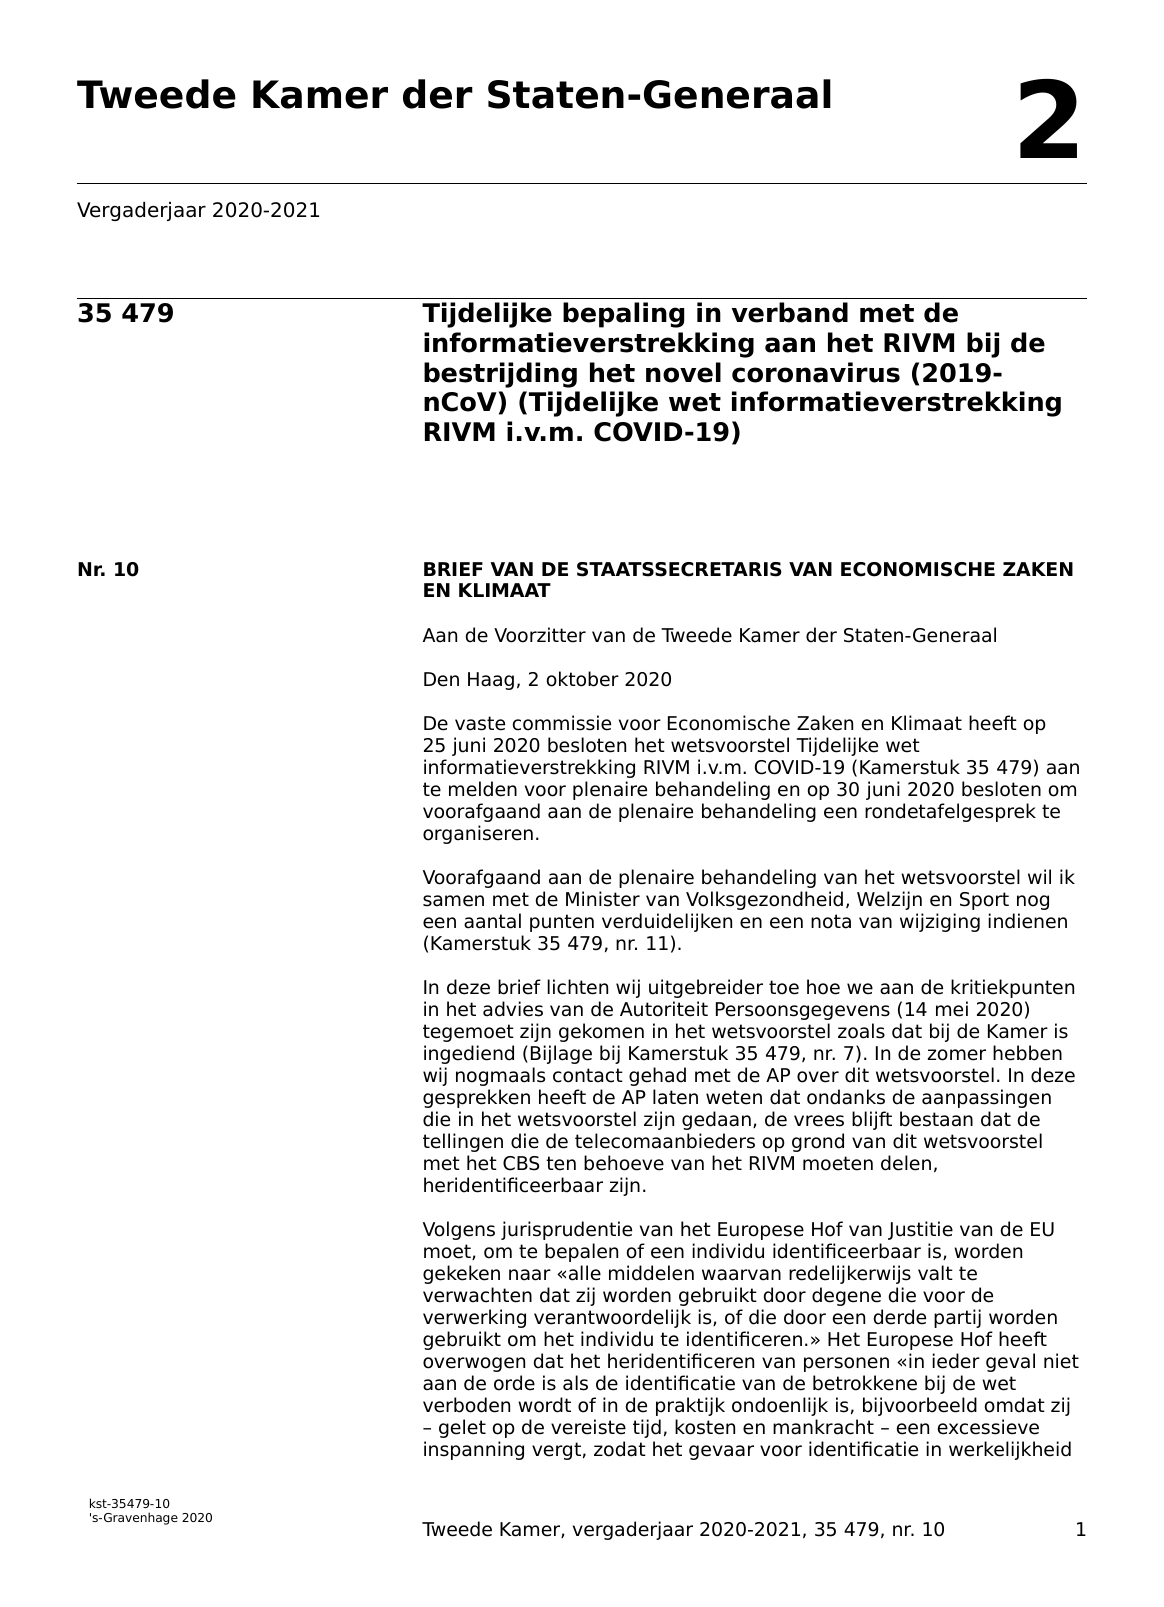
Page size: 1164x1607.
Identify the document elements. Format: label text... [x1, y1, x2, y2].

text kst-35479-10 [88, 1497, 323, 1511]
text In deze brief lichten wij uitgebreider toe hoe we aan de kritiekpunten in het advies van de Autoriteit Persoonsgegevens (14 mei 2020) tegemoet zijn gekomen in het wetsvoorstel zoals dat bij de Kamer is ingediend (Bijlage bij Kamerstuk 35 479, nr. 7). In de zomer hebben wij nogmaals contact gehad met de AP over dit wetsvoorstel. In deze gesprekken heeft de AP laten weten dat ondanks de aanpassingen die in het wetsvoorstel zijn gedaan, de vrees blijft bestaan dat de tellingen die de telecomaanbieders op grond van dit wetsvoorstel met het CBS ten behoeve van het RIVM moeten delen, heridentificeerbaar zijn. [422, 977, 1087, 1197]
text Voorafgaand aan de plenaire behandeling van het wetsvoorstel wil ik samen met de Minister van Volksgezondheid, Welzijn en Sport nog een aantal punten verduidelijken en een nota van wijziging indienen (Kamerstuk 35 479, nr. 11). [422, 867, 1087, 955]
text De vaste commissie voor Economische Zaken en Klimaat heeft op 25 juni 2020 besloten het wetsvoorstel Tijdelijke wet informatieverstrekking RIVM i.v.m. COVID-19 (Kamerstuk 35 479) aan te melden voor plenaire behandeling en op 30 juni 2020 besloten om voorafgaand aan de plenaire behandeling een rondetafelgesprek te organiseren. [422, 713, 1087, 845]
table_header 2 [886, 59, 1087, 183]
subtitle Nr. 10 BRIEF VAN DE STAATSSECRETARIS VAN ECONOMISCHE ZAKEN EN KLIMAAT [77, 558, 1087, 602]
subtitle 35 479 Tijdelijke bepaling in verband met de informatieverstrekking aan het RIVM bij de bestrijding het novel coronavirus (2019-nCoV) (Tijdelijke wet informatieverstrekking RIVM i.v.m. COVID-19) [77, 299, 1087, 447]
text Volgens jurisprudentie van het Europese Hof van Justitie van de EU moet, om te bepalen of een individu identificeerbaar is, worden gekeken naar «alle middelen waarvan redelijkerwijs valt te verwachten dat zij worden gebruikt door degene die voor de verwerking verantwoordelijk is, of die door een derde partij worden gebruikt om het individu te identificeren.» Het Europese Hof heeft overwogen dat het heridentificeren van personen «in ieder geval niet aan de orde is als de identificatie van de betrokkene bij de wet verboden wordt of in de praktijk ondoenlijk is, bijvoorbeeld omdat zij – gelet op de vereiste tijd, kosten en mankracht – een excessieve inspanning vergt, zodat het gevaar voor identificatie in werkelijkheid [422, 1219, 1087, 1461]
table_header Tweede Kamer der Staten-Generaal [77, 59, 886, 183]
table_cell Vergaderjaar 2020-2021 [77, 184, 1087, 298]
text Aan de Voorzitter van de Tweede Kamer der Staten-Generaal [422, 624, 1087, 647]
text 's-Gravenhage 2020 [88, 1511, 323, 1525]
text Den Haag, 2 oktober 2020 [422, 669, 1087, 691]
